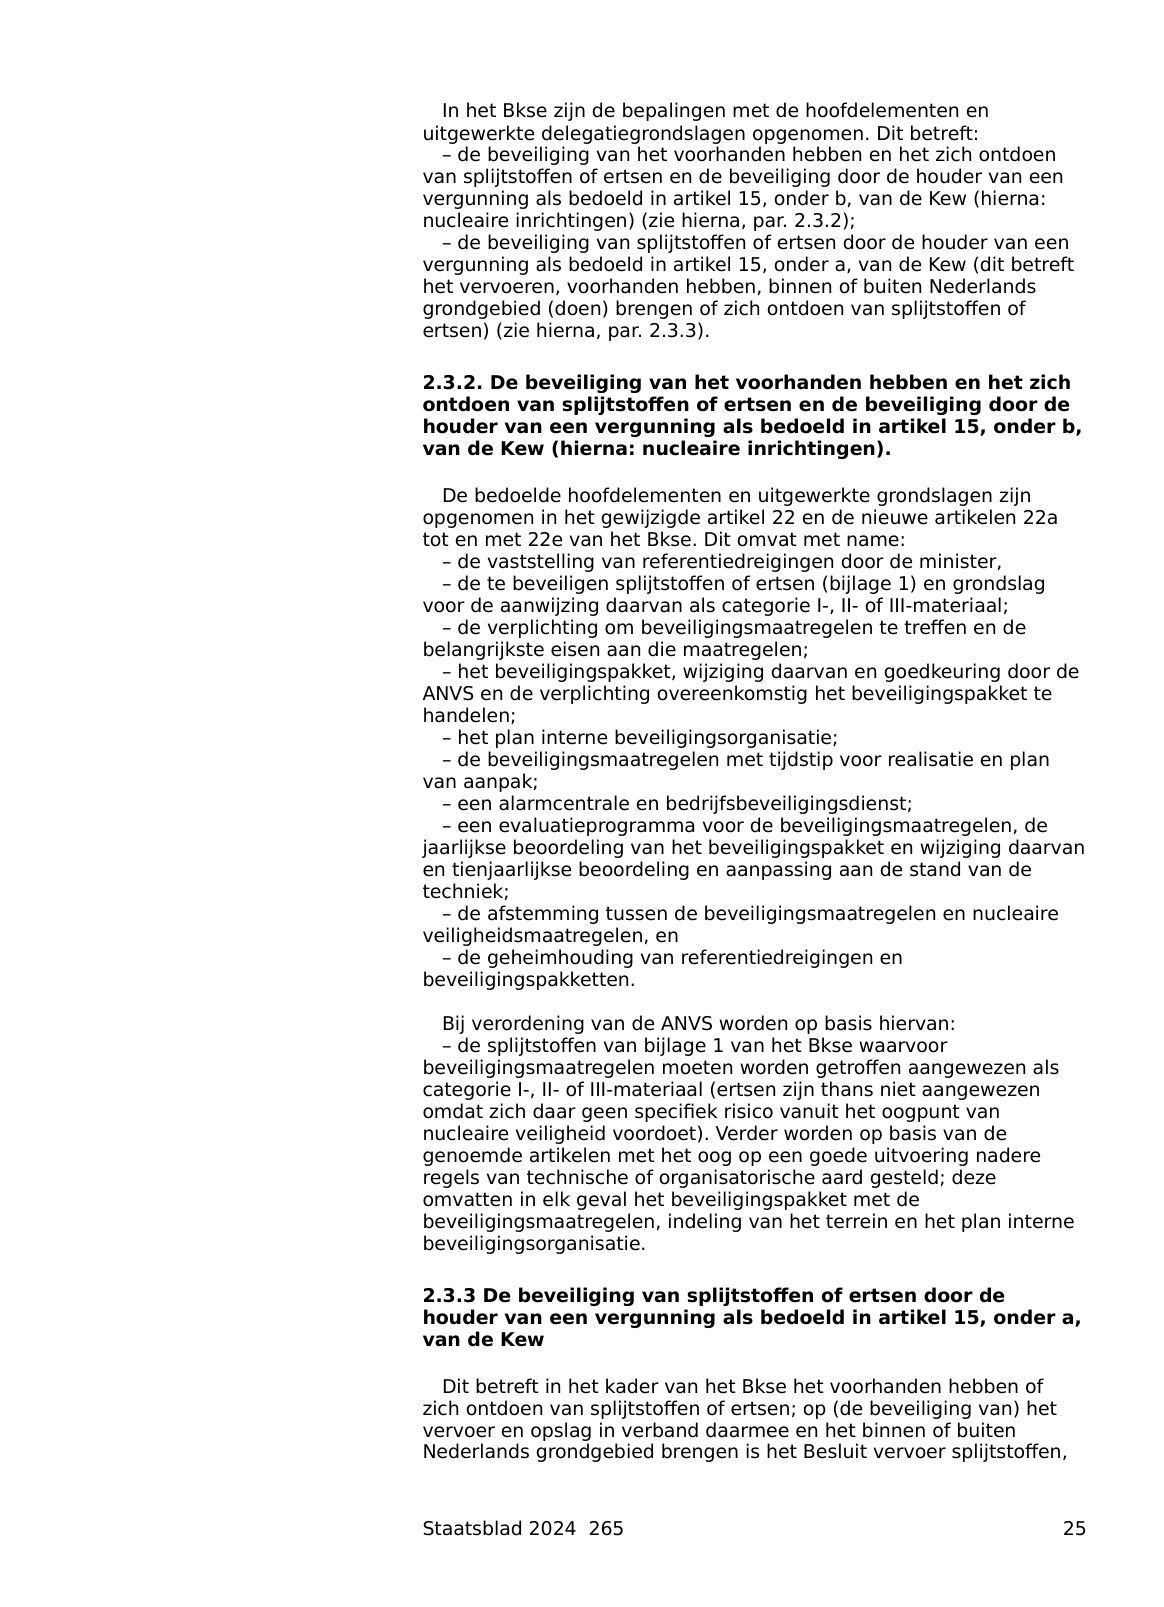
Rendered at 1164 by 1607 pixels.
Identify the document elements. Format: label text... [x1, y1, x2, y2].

text Bij verordening van de ANVS worden op basis hiervan: [422, 1013, 1087, 1035]
text – de beveiliging van het voorhanden hebben en het zich ontdoen van splijtstoffen of ertsen en de beveiliging door de houder van een vergunning als bedoeld in artikel 15, onder b, van de Kew (hierna: nucleaire inrichtingen) (zie hierna, par. 2.3.2); [422, 144, 1087, 232]
text – de verplichting om beveiligingsmaatregelen te treffen en de belangrijkste eisen aan die maatregelen; [422, 617, 1087, 661]
text – het beveiligingspakket, wijziging daarvan en goedkeuring door de ANVS en de verplichting overeenkomstig het beveiligingspakket te handelen; [422, 661, 1087, 727]
text – de splijtstoffen van bijlage 1 van het Bkse waarvoor beveiligingsmaatregelen moeten worden getroffen aangewezen als categorie I-, II- of III-materiaal (ertsen zijn thans niet aangewezen omdat zich daar geen specifiek risico vanuit het oogpunt van nucleaire veiligheid voordoet). Verder worden op basis van de genoemde artikelen met het oog op een goede uitvoering nadere regels van technische of organisatorische aard gesteld; deze omvatten in elk geval het beveiligingspakket met de beveiligingsmaatregelen, indeling van het terrein en het plan interne beveiligingsorganisatie. [422, 1035, 1087, 1254]
text De bedoelde hoofdelementen en uitgewerkte grondslagen zijn opgenomen in het gewijzigde artikel 22 en de nieuwe artikelen 22a tot en met 22e van het Bkse. Dit omvat met name: [422, 485, 1087, 551]
text – de beveiligingsmaatregelen met tijdstip voor realisatie en plan van aanpak; [422, 749, 1087, 793]
text – de te beveiligen splijtstoffen of ertsen (bijlage 1) en grondslag voor de aanwijzing daarvan als categorie I-, II- of III-materiaal; [422, 573, 1087, 617]
subtitle 2.3.3 De beveiliging van splijtstoffen of ertsen door de houder van een vergunning als bedoeld in artikel 15, onder a, van de Kew [422, 1284, 1087, 1351]
text – de beveiliging van splijtstoffen of ertsen door de houder van een vergunning als bedoeld in artikel 15, onder a, van de Kew (dit betreft het vervoeren, voorhanden hebben, binnen of buiten Nederlands grondgebied (doen) brengen of zich ontdoen van splijtstoffen of ertsen) (zie hierna, par. 2.3.3). [422, 232, 1087, 342]
text – de geheimhouding van referentiedreigingen en beveiligingspakketten. [422, 947, 1087, 991]
text – het plan interne beveiligingsorganisatie; [422, 727, 1087, 749]
text – een evaluatieprogramma voor de beveiligingsmaatregelen, de jaarlijkse beoordeling van het beveiligingspakket en wijziging daarvan en tienjaarlijkse beoordeling en aanpassing aan de stand van de techniek; [422, 815, 1087, 903]
text Dit betreft in het kader van het Bkse het voorhanden hebben of zich ontdoen van splijtstoffen of ertsen; op (de beveiliging van) het vervoer en opslag in verband daarmee en het binnen of buiten Nederlands grondgebied brengen is het Besluit vervoer splijtstoffen, [422, 1376, 1087, 1463]
text In het Bkse zijn de bepalingen met de hoofdelementen en uitgewerkte delegatiegrondslagen opgenomen. Dit betreft: [422, 100, 1087, 144]
text – de vaststelling van referentiedreigingen door de minister, [422, 551, 1087, 573]
text – een alarmcentrale en bedrijfsbeveiligingsdienst; [422, 793, 1087, 815]
text – de afstemming tussen de beveiligingsmaatregelen en nucleaire veiligheidsmaatregelen, en [422, 903, 1087, 947]
subtitle 2.3.2. De beveiliging van het voorhanden hebben en het zich ontdoen van splijtstoffen of ertsen en de beveiliging door de houder van een vergunning als bedoeld in artikel 15, onder b, van de Kew (hierna: nucleaire inrichtingen). [422, 372, 1087, 460]
